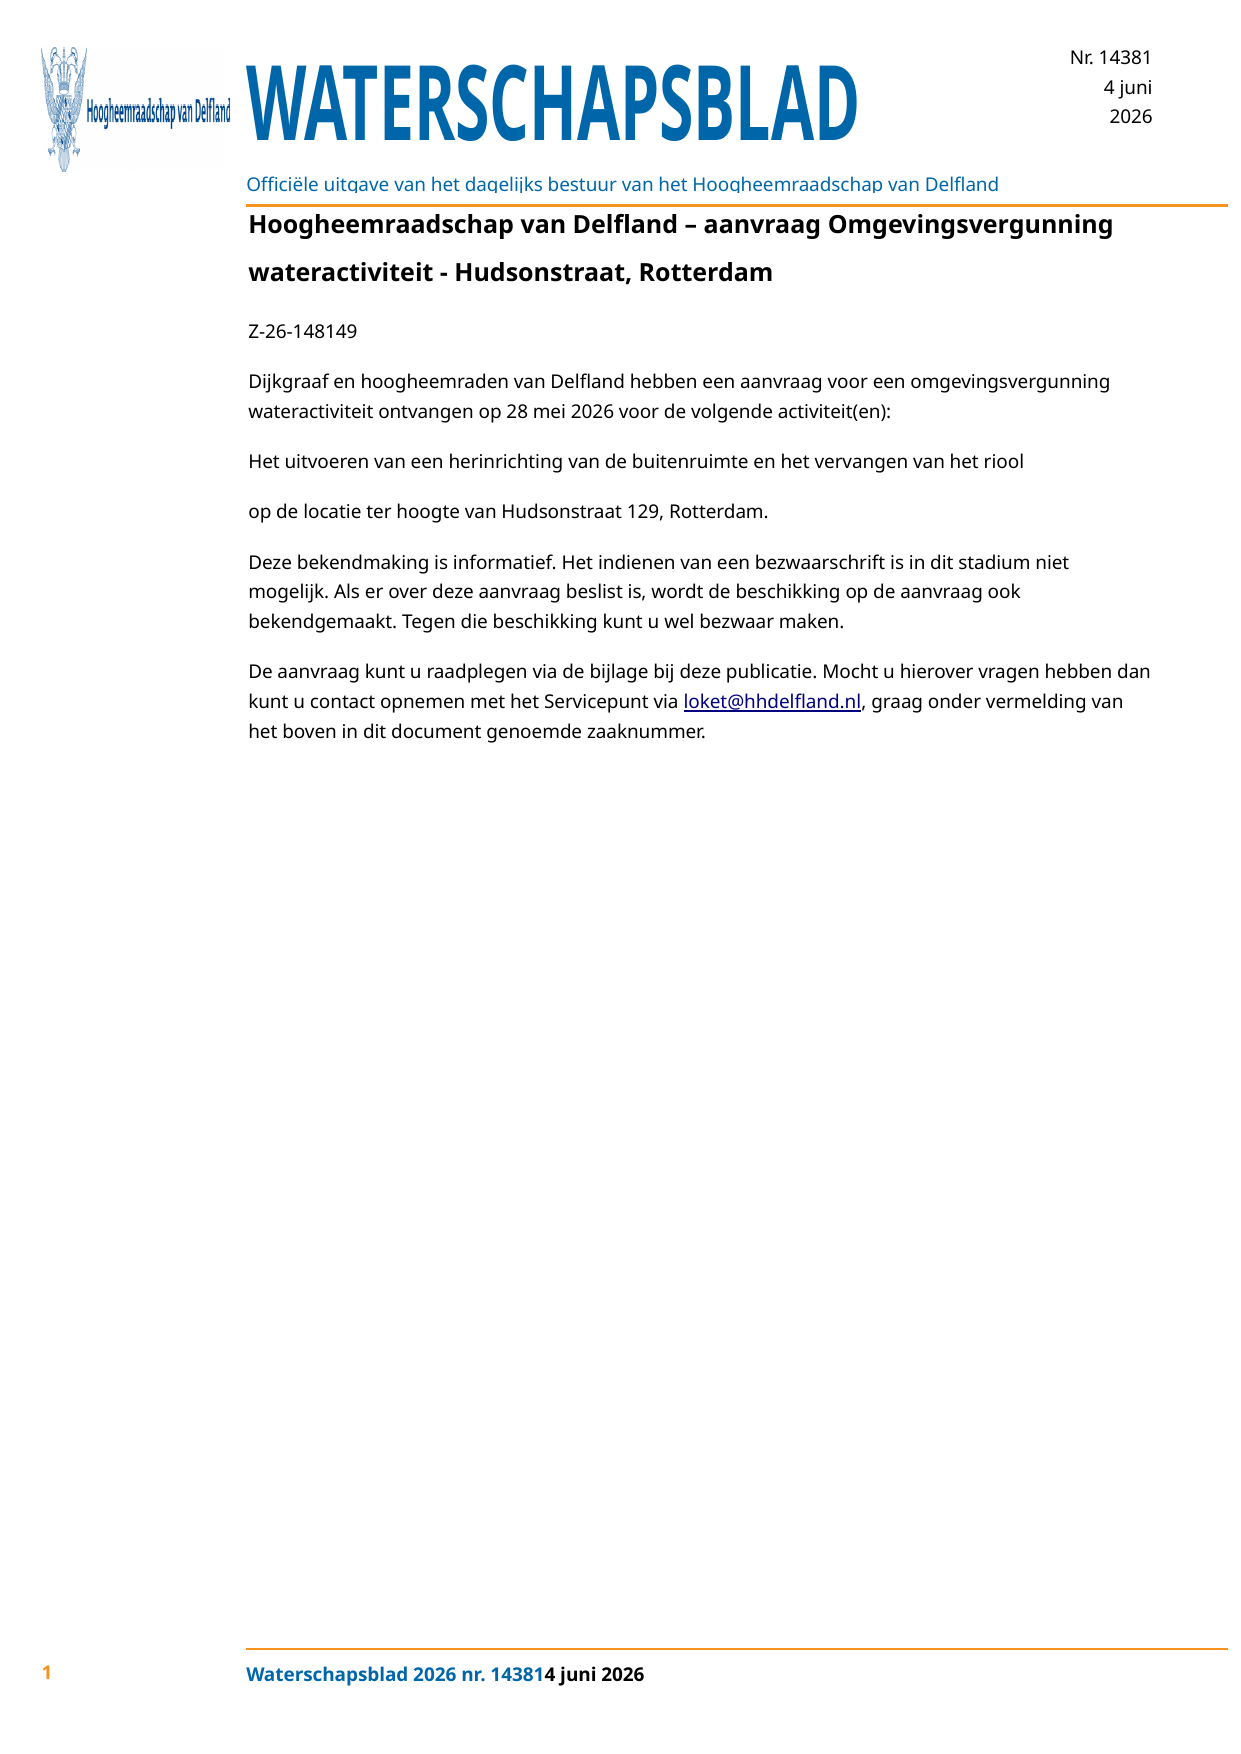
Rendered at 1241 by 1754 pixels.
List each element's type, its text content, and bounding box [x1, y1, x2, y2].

text Deze bekendmaking is informatief. Het indienen van een bezwaarschrift is in dit stadium niet mogelijk. Als er over deze aanvraag beslist is, wordt de beschikking op de aanvraag ook bekendgemaakt. Tegen die beschikking kunt u wel bezwaar maken. [248, 549, 1152, 634]
text op de locatie ter hoogte van Hudsonstraat 129, Rotterdam. [248, 499, 1152, 524]
picture [41, 47, 231, 172]
text Z-26-148149 [248, 318, 1152, 344]
text Hoogheemraadschap van Delfland – aanvraag Omgevingsvergunning wateractiviteit - Hudsonstraat, Rotterdam [248, 207, 1152, 288]
text De aanvraag kunt u raadplegen via de bijlage bij deze publicatie. Mocht u hierover vragen hebben dan kunt u contact opnemen met het Servicepunt via loket@hhdelfland.nl, graag onder vermelding van het boven in dit document genoemde zaaknummer. [248, 659, 1152, 744]
text Dijkgraaf en hoogheemraden van Delfland hebben een aanvraag voor een omgevingsvergunning wateractiviteit ontvangen op 28 mei 2026 voor de volgende activiteit(en): [248, 368, 1152, 424]
text Het uitvoeren van een herinrichting van de buitenruimte en het vervangen van het riool [248, 448, 1152, 474]
